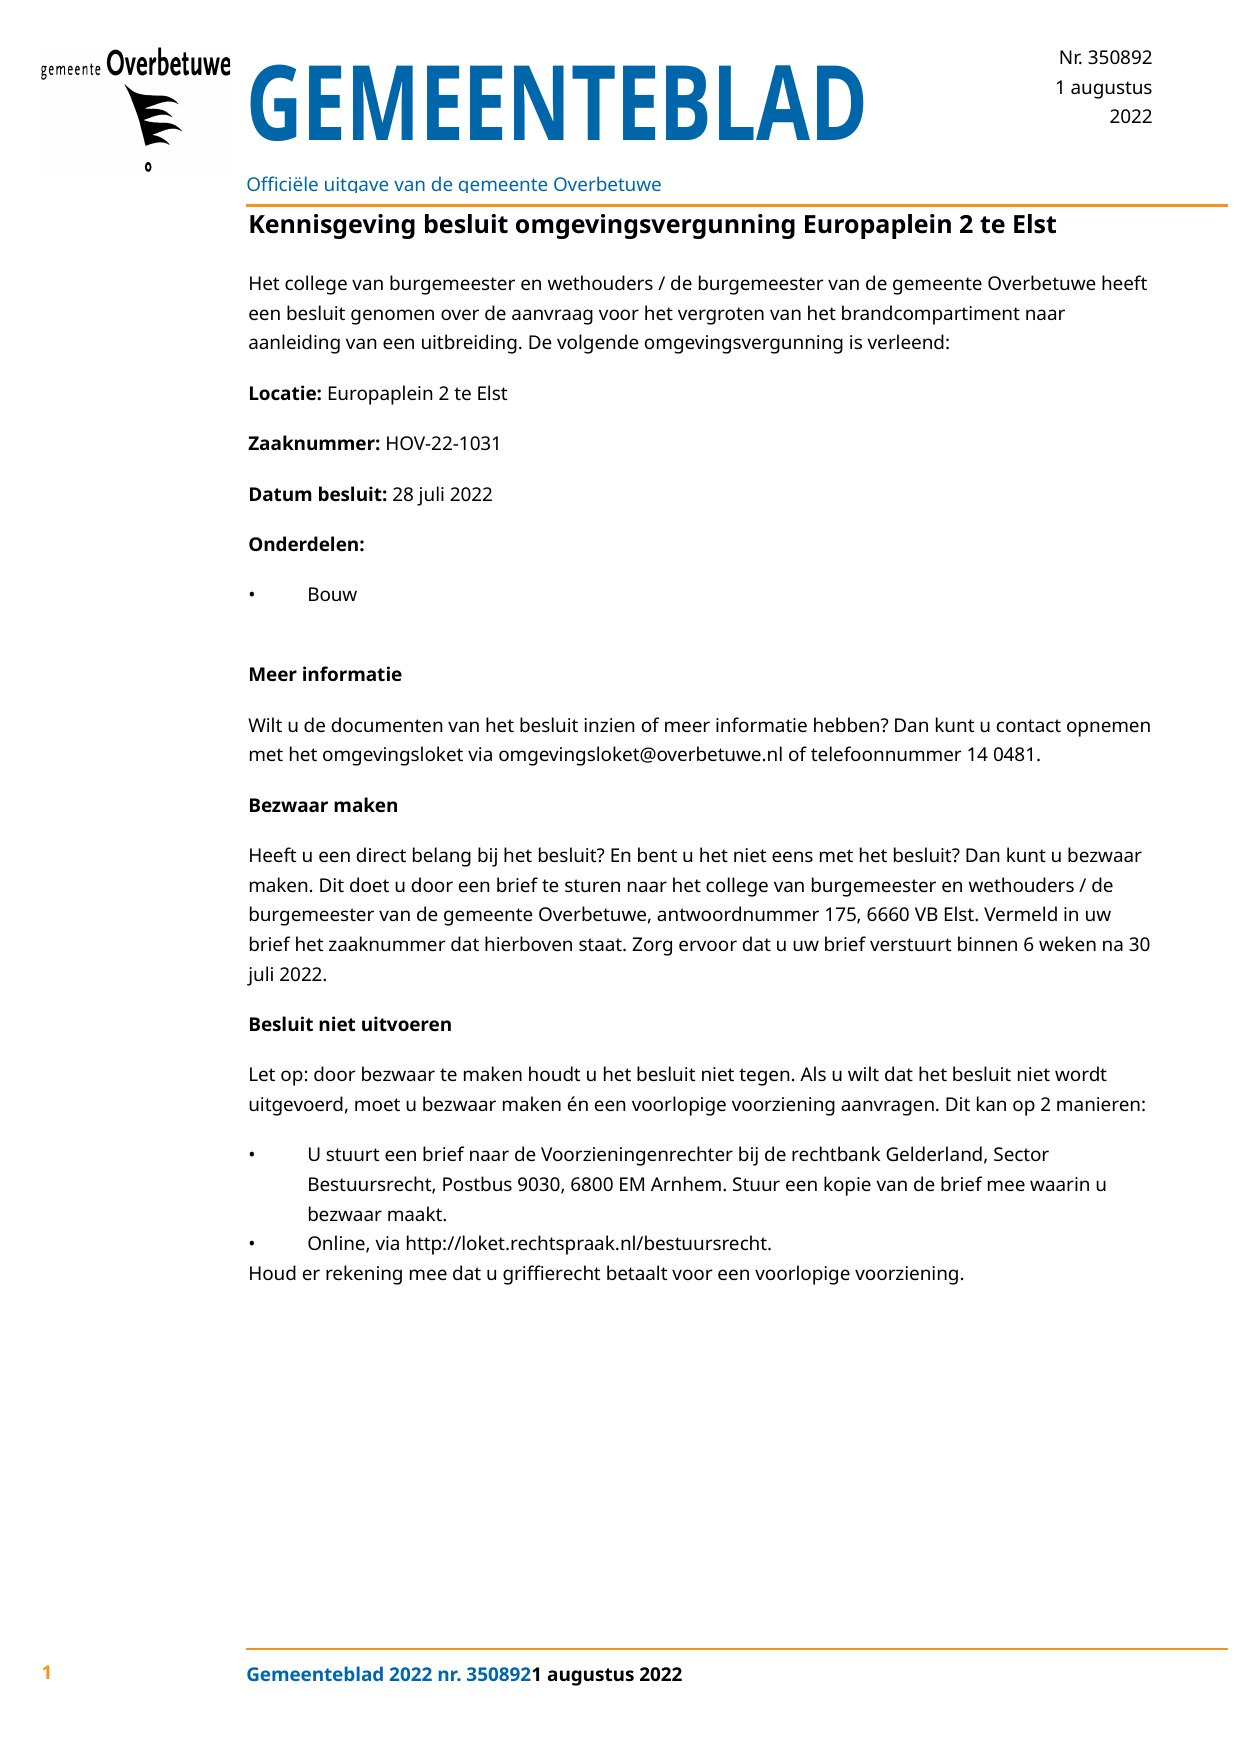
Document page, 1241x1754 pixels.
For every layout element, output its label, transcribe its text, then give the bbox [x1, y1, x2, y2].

text Het college van burgemeester en wethouders / de burgemeester van de gemeente Overbetuwe heeft een besluit genomen over de aanvraag voor het vergroten van het brandcompartiment naar aanleiding van een uitbreiding. De volgende omgevingsvergunning is verleend: [248, 270, 1152, 355]
text Datum besluit: 28 juli 2022 [248, 481, 1152, 506]
text Houd er rekening mee dat u griffierecht betaalt voor een voorlopige voorziening. [248, 1260, 1152, 1286]
text Heeft u een direct belang bij het besluit? En bent u het niet eens met het besluit? Dan kunt u bezwaar maken. Dit doet u door een brief te sturen naar het college van burgemeester en wethouders / de burgemeester van de gemeente Overbetuwe, antwoordnummer 175, 6660 VB Elst. Vermeld in uw brief het zaaknummer dat hierboven staat. Zorg ervoor dat u uw brief verstuurt binnen 6 weken na 30 juli 2022. [248, 842, 1152, 986]
text Meer informatie [248, 662, 1152, 687]
list Bouw [248, 582, 1152, 607]
text Bezwaar maken [248, 792, 1152, 818]
text Locatie: Europaplein 2 te Elst [248, 380, 1152, 406]
list U stuurt een brief naar de Voorzieningenrechter bij de rechtbank Gelderland, Sector Bestuursrecht, Postbus 9030, 6800 EM Arnhem. Stuur een kopie van de brief mee waarin u bezwaar maakt. [248, 1142, 1152, 1226]
list Online, via http://loket.rechtspraak.nl/bestuursrecht. [248, 1230, 1152, 1256]
text Wilt u de documenten van het besluit inzien of meer informatie hebben? Dan kunt u contact opnemen met het omgevingsloket via omgevingsloket@overbetuwe.nl of telefoonnummer 14 0481. [248, 712, 1152, 767]
text Onderdelen: [248, 531, 1152, 557]
text Zaaknummer: HOV-22-1031 [248, 430, 1152, 456]
text Kennisgeving besluit omgevingsvergunning Europaplein 2 te Elst [248, 207, 1152, 241]
text Let op: door bezwaar te maken houdt u het besluit niet tegen. Als u wilt dat het besluit niet wordt uitgevoerd, moet u bezwaar maken én een voorlopige voorziening aanvragen. Dit kan op 2 manieren: [248, 1062, 1152, 1117]
text Besluit niet uitvoeren [248, 1011, 1152, 1037]
picture [41, 47, 231, 172]
